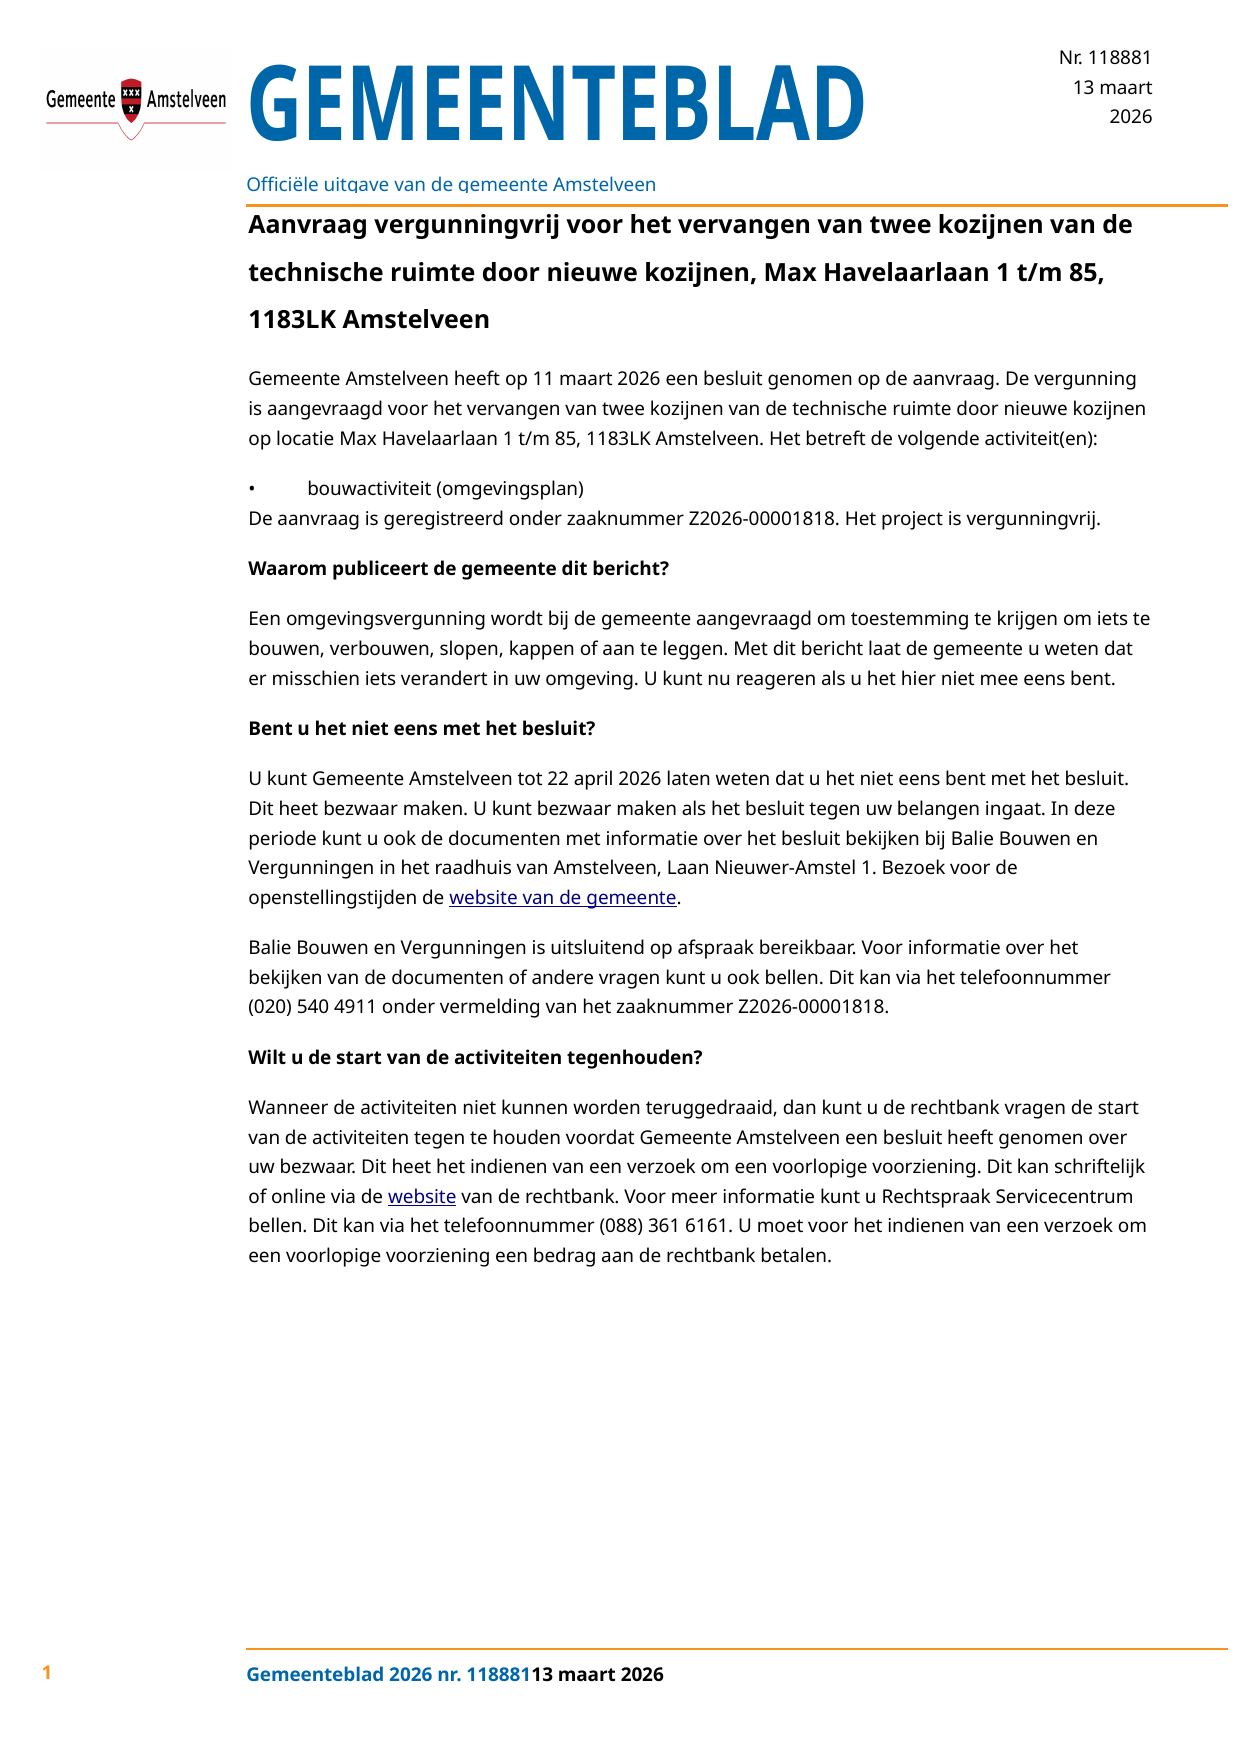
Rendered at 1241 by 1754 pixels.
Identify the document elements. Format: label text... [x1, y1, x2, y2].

text Gemeente Amstelveen heeft op 11 maart 2026 een besluit genomen op de aanvraag. De vergunning is aangevraagd voor het vervangen van twee kozijnen van de technische ruimte door nieuwe kozijnen op locatie Max Havelaarlaan 1 t/m 85, 1183LK Amstelveen. Het betreft de volgende activiteit(en): [248, 366, 1152, 450]
list bouwactiviteit (omgevingsplan) [248, 475, 1152, 501]
text De aanvraag is geregistreerd onder zaaknummer Z2026-00001818. Het project is vergunningvrij. [248, 505, 1152, 530]
text Wilt u de start van de activiteiten tegenhouden? [248, 1044, 1152, 1069]
text U kunt Gemeente Amstelveen tot 22 april 2026 laten weten dat u het niet eens bent met het besluit. Dit heet bezwaar maken. U kunt bezwaar maken als het besluit tegen uw belangen ingaat. In deze periode kunt u ook de documenten met informatie over het besluit bekijken bij Balie Bouwen en Vergunningen in het raadhuis van Amstelveen, Laan Nieuwer-Amstel 1. Bezoek voor de openstellingstijden de website van de gemeente. [248, 766, 1152, 909]
text Bent u het niet eens met het besluit? [248, 715, 1152, 741]
text Aanvraag vergunningvrij voor het vervangen van twee kozijnen van de technische ruimte door nieuwe kozijnen, Max Havelaarlaan 1 t/m 85, 1183LK Amstelveen [248, 207, 1152, 336]
text Waarom publiceert de gemeente dit bericht? [248, 555, 1152, 581]
text Wanneer de activiteiten niet kunnen worden teruggedraaid, dan kunt u de rechtbank vragen de start van de activiteiten tegen te houden voordat Gemeente Amstelveen een besluit heeft genomen over uw bezwaar. Dit heet het indienen van een verzoek om een voorlopige voorziening. Dit kan schriftelijk of online via de website van de rechtbank. Voor meer informatie kunt u Rechtspraak Servicecentrum bellen. Dit kan via het telefoonnummer (088) 361 6161. U moet voor het indienen van een verzoek om een voorlopige voorziening een bedrag aan de rechtbank betalen. [248, 1094, 1152, 1268]
picture [41, 47, 231, 172]
text Een omgevingsvergunning wordt bij de gemeente aangevraagd om toestemming te krijgen om iets te bouwen, verbouwen, slopen, kappen of aan te leggen. Met dit bericht laat de gemeente u weten dat er misschien iets verandert in uw omgeving. U kunt nu reageren als u het hier niet mee eens bent. [248, 606, 1152, 690]
text Balie Bouwen en Vergunningen is uitsluitend op afspraak bereikbaar. Voor informatie over het bekijken van de documenten of andere vragen kunt u ook bellen. Dit kan via het telefoonnummer (020) 540 4911 onder vermelding van het zaaknummer Z2026-00001818. [248, 934, 1152, 1019]
